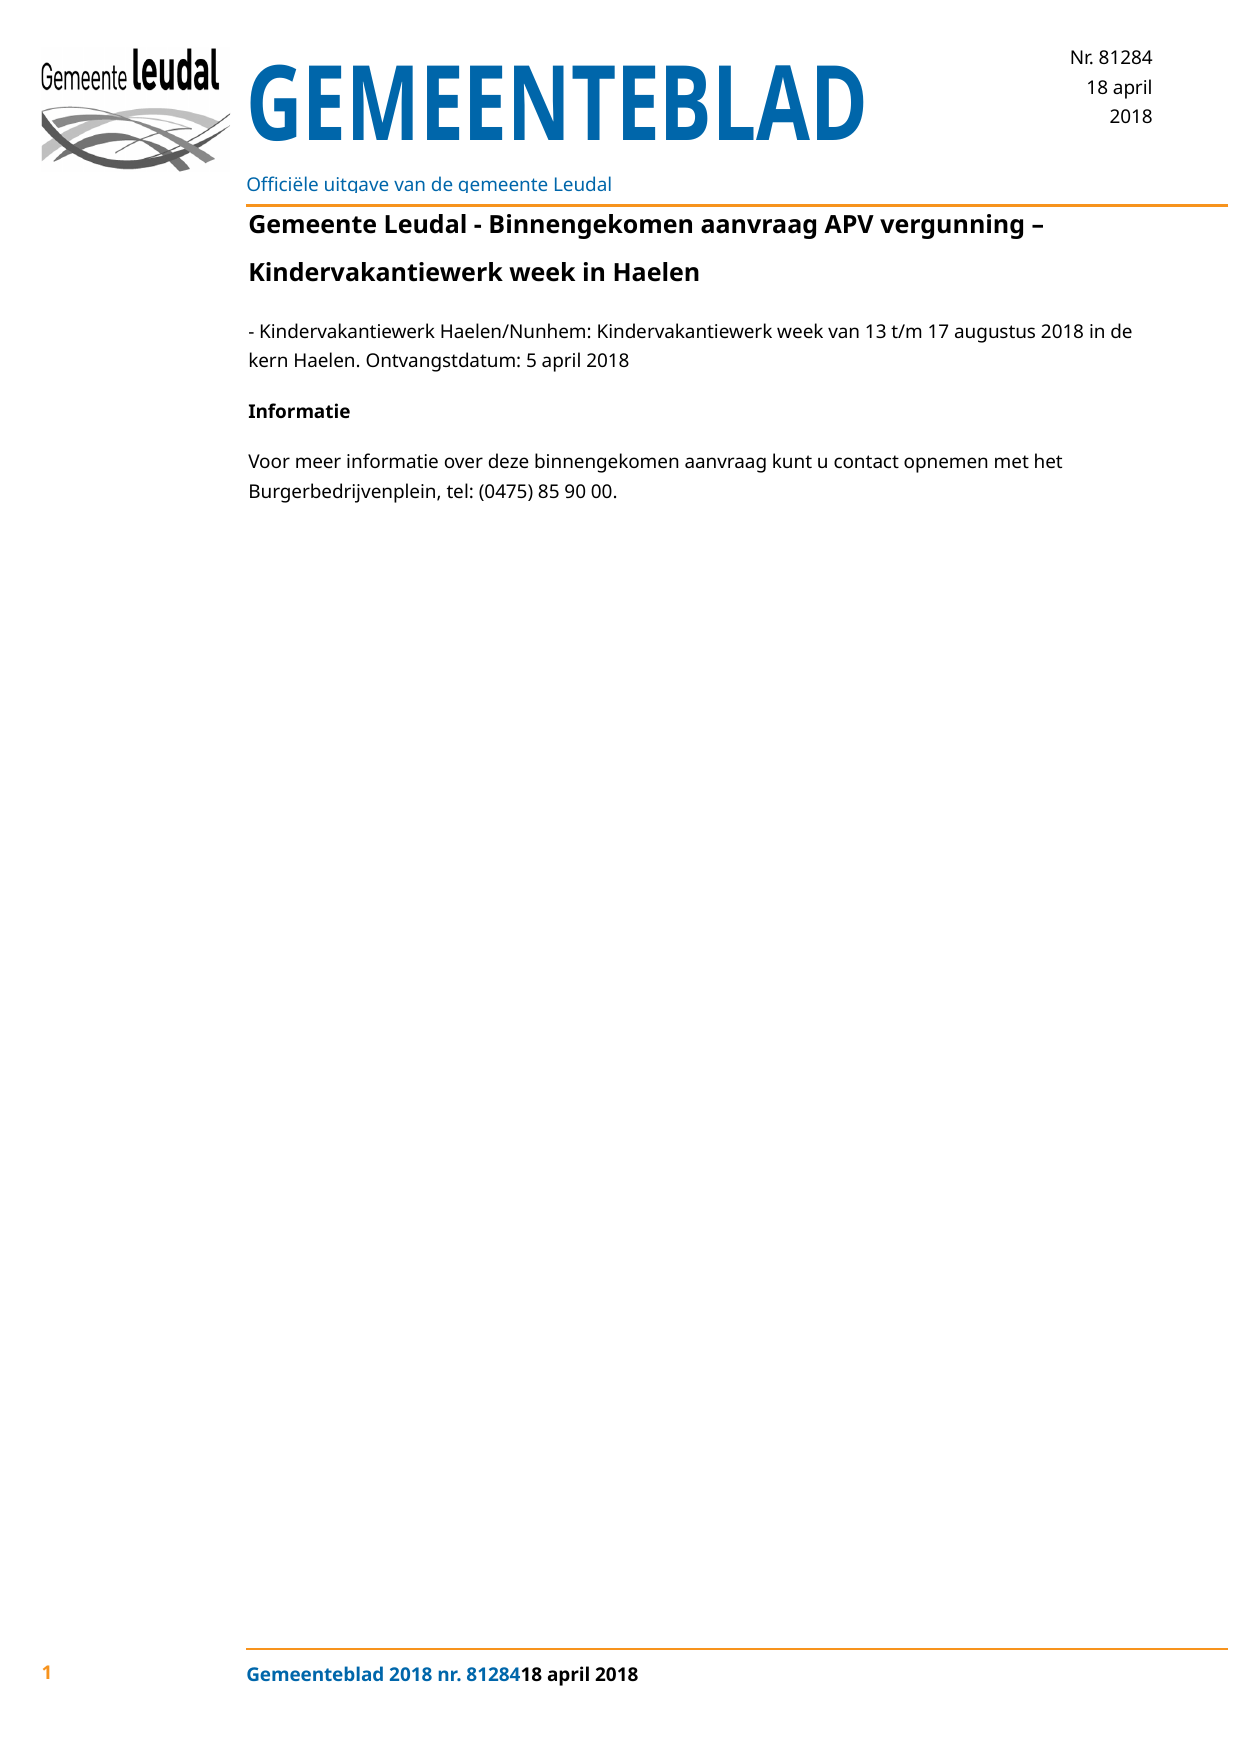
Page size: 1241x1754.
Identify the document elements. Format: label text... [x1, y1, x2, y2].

picture [41, 47, 231, 172]
text Voor meer informatie over deze binnengekomen aanvraag kunt u contact opnemen met het Burgerbedrijvenplein, tel: (0475) 85 90 00. [248, 448, 1152, 504]
text Gemeente Leudal - Binnengekomen aanvraag APV vergunning – Kindervakantiewerk week in Haelen [248, 207, 1152, 288]
text Informatie [248, 398, 1152, 424]
text - Kindervakantiewerk Haelen/Nunhem: Kindervakantiewerk week van 13 t/m 17 augustus 2018 in de kern Haelen. Ontvangstdatum: 5 april 2018 [248, 318, 1152, 373]
